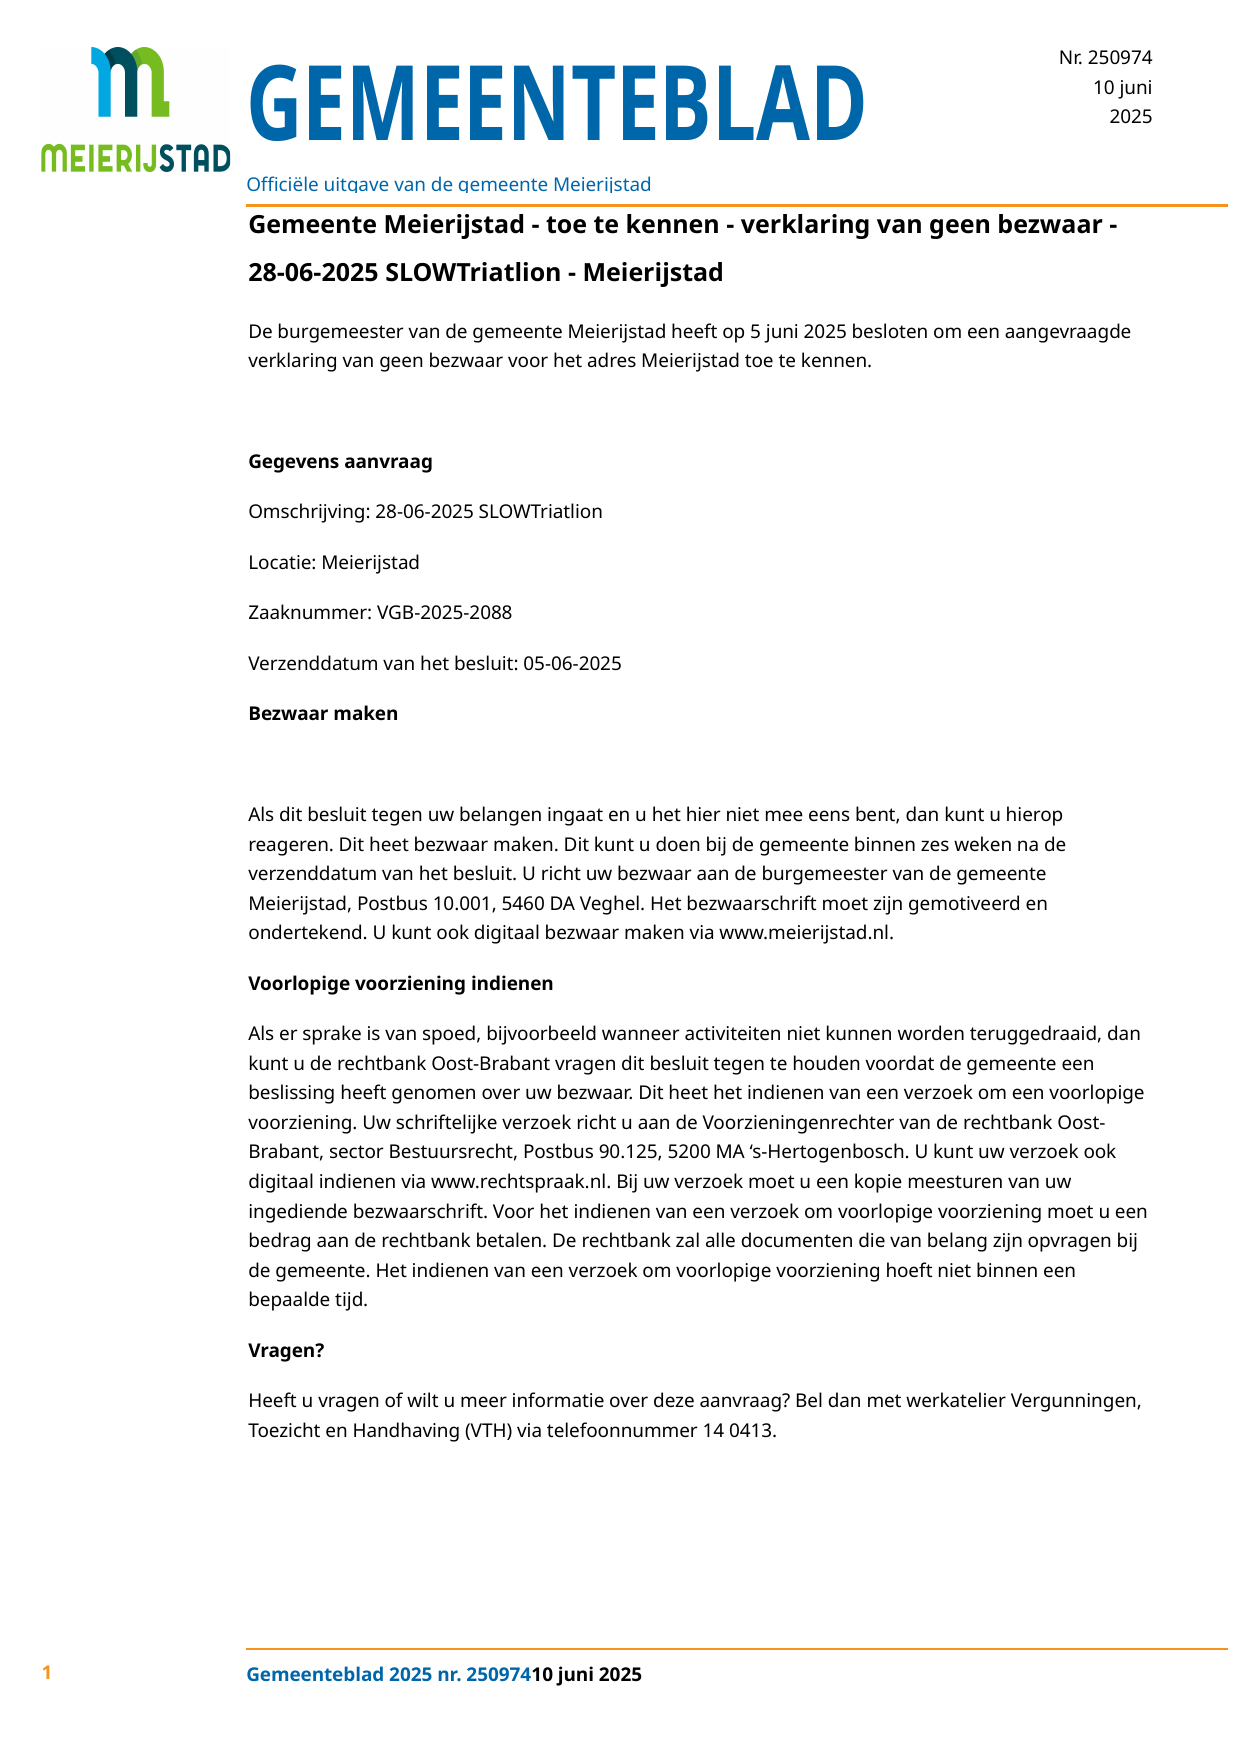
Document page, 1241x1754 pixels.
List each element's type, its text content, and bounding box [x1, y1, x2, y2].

text Zaaknummer: VGB-2025-2088 [248, 599, 1152, 625]
text Heeft u vragen of wilt u meer informatie over deze aanvraag? Bel dan met werkatelier Vergunningen, Toezicht en Handhaving (VTH) via telefoonnummer 14 0413. [248, 1387, 1152, 1443]
text De burgemeester van de gemeente Meierijstad heeft op 5 juni 2025 besloten om een aangevraagde verklaring van geen bezwaar voor het adres Meierijstad toe te kennen. [248, 318, 1152, 373]
text Gemeente Meierijstad - toe te kennen - verklaring van geen bezwaar - 28-06-2025 SLOWTriatlion - Meierijstad [248, 207, 1152, 288]
text Omschrijving: 28-06-2025 SLOWTriatlion [248, 499, 1152, 524]
text Als er sprake is van spoed, bijvoorbeeld wanneer activiteiten niet kunnen worden teruggedraaid, dan kunt u de rechtbank Oost-Brabant vragen dit besluit tegen te houden voordat de gemeente een beslissing heeft genomen over uw bezwaar. Dit heet het indienen van een verzoek om een voorlopige voorziening. Uw schriftelijke verzoek richt u aan de Voorzieningenrechter van de rechtbank Oost-Brabant, sector Bestuursrecht, Postbus 90.125, 5200 MA ‘s-Hertogenbosch. U kunt uw verzoek ook digitaal indienen via www.rechtspraak.nl. Bij uw verzoek moet u een kopie meesturen van uw ingediende bezwaarschrift. Voor het indienen van een verzoek om voorlopige voorziening moet u een bedrag aan de rechtbank betalen. De rechtbank zal alle documenten die van belang zijn opvragen bij de gemeente. Het indienen van een verzoek om voorlopige voorziening hoeft niet binnen een bepaalde tijd. [248, 1020, 1152, 1312]
text Als dit besluit tegen uw belangen ingaat en u het hier niet mee eens bent, dan kunt u hierop reageren. Dit heet bezwaar maken. Dit kunt u doen bij de gemeente binnen zes weken na de verzenddatum van het besluit. U richt uw bezwaar aan de burgemeester van de gemeente Meierijstad, Postbus 10.001, 5460 DA Veghel. Het bezwaarschrift moet zijn gemotiveerd en ondertekend. U kunt ook digitaal bezwaar maken via www.meierijstad.nl. [248, 801, 1152, 945]
text Locatie: Meierijstad [248, 549, 1152, 575]
text Vragen? [248, 1337, 1152, 1363]
text Voorlopige voorziening indienen [248, 970, 1152, 996]
text Gegevens aanvraag [248, 448, 1152, 474]
text Bezwaar maken [248, 700, 1152, 726]
picture [41, 47, 231, 172]
text Verzenddatum van het besluit: 05-06-2025 [248, 650, 1152, 676]
